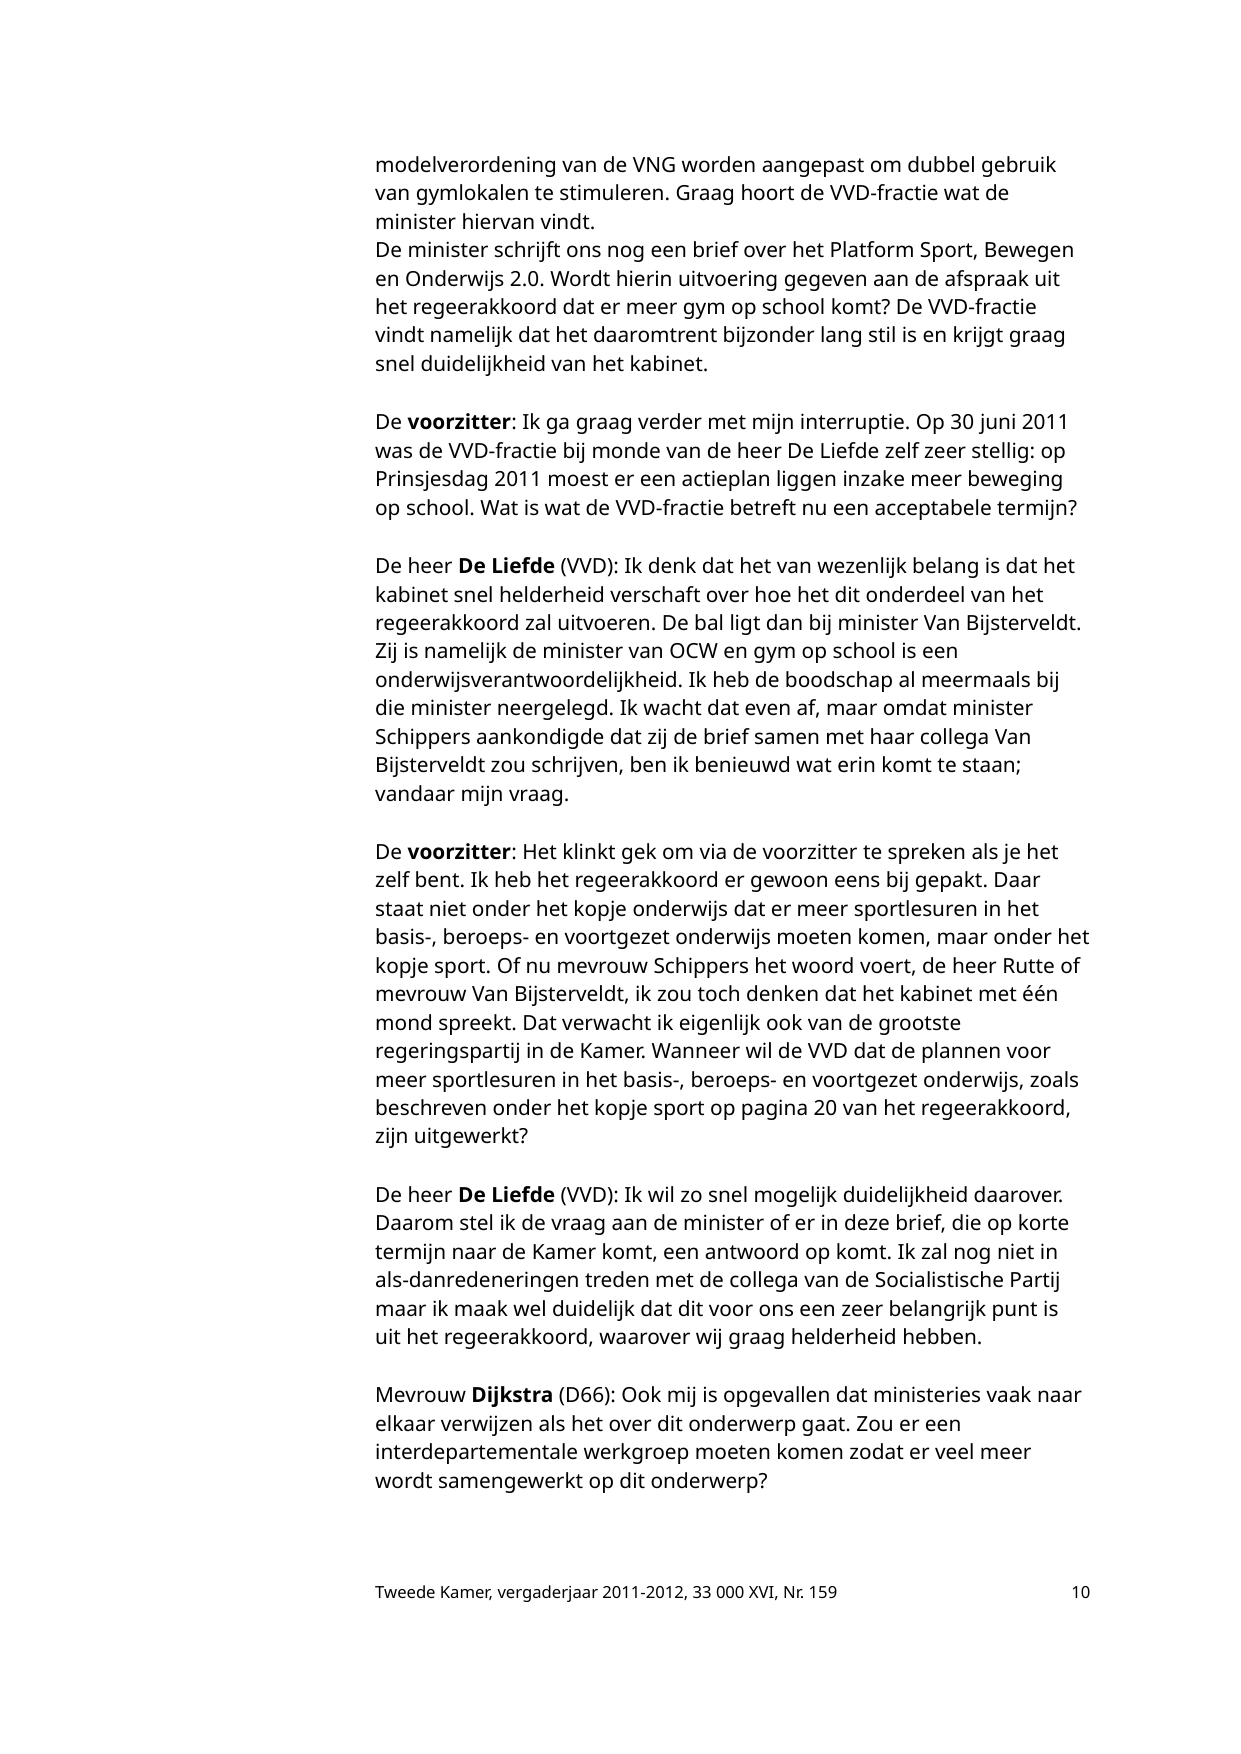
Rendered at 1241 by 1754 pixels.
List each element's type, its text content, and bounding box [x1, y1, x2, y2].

text De heer De Liefde (VVD): Ik denk dat het van wezenlijk belang is dat het kabinet snel helderheid verschaft over hoe het dit onderdeel van het regeerakkoord zal uitvoeren. De bal ligt dan bij minister Van Bijsterveldt. Zij is namelijk de minister van OCW en gym op school is een onderwijsverantwoordelijkheid. Ik heb de boodschap al meermaals bij die minister neergelegd. Ik wacht dat even af, maar omdat minister Schippers aankondigde dat zij de brief samen met haar collega Van Bijsterveldt zou schrijven, ben ik benieuwd wat erin komt te staan; vandaar mijn vraag. [375, 551, 1090, 807]
text De heer De Liefde (VVD): Ik wil zo snel mogelijk duidelijkheid daarover. Daarom stel ik de vraag aan de minister of er in deze brief, die op korte termijn naar de Kamer komt, een antwoord op komt. Ik zal nog niet in als-danredeneringen treden met de collega van de Socialistische Partij maar ik maak wel duidelijk dat dit voor ons een zeer belangrijk punt is uit het regeerakkoord, waarover wij graag helderheid hebben. [375, 1180, 1090, 1351]
text De voorzitter: Het klinkt gek om via de voorzitter te spreken als je het zelf bent. Ik heb het regeerakkoord er gewoon eens bij gepakt. Daar staat niet onder het kopje onderwijs dat er meer sportlesuren in het basis-, beroeps- en voortgezet onderwijs moeten komen, maar onder het kopje sport. Of nu mevrouw Schippers het woord voert, de heer Rutte of mevrouw Van Bijsterveldt, ik zou toch denken dat het kabinet met één mond spreekt. Dat verwacht ik eigenlijk ook van de grootste regeringspartij in de Kamer. Wanneer wil de VVD dat de plannen voor meer sportlesuren in het basis-, beroeps- en voortgezet onderwijs, zoals beschreven onder het kopje sport op pagina 20 van het regeerakkoord, zijn uitgewerkt? [375, 837, 1090, 1150]
text modelverordening van de VNG worden aangepast om dubbel gebruik van gymlokalen te stimuleren. Graag hoort de VVD-fractie wat de minister hiervan vindt. [375, 150, 1090, 235]
text De minister schrijft ons nog een brief over het Platform Sport, Bewegen en Onderwijs 2.0. Wordt hierin uitvoering gegeven aan de afspraak uit het regeerakkoord dat er meer gym op school komt? De VVD-fractie vindt namelijk dat het daaromtrent bijzonder lang stil is en krijgt graag snel duidelijkheid van het kabinet. [375, 235, 1090, 377]
text De voorzitter: Ik ga graag verder met mijn interruptie. Op 30 juni 2011 was de VVD-fractie bij monde van de heer De Liefde zelf zeer stellig: op Prinsjesdag 2011 moest er een actieplan liggen inzake meer beweging op school. Wat is wat de VVD-fractie betreft nu een acceptabele termijn? [375, 407, 1090, 521]
text Mevrouw Dijkstra (D66): Ook mij is opgevallen dat ministeries vaak naar elkaar verwijzen als het over dit onderwerp gaat. Zou er een interdepartementale werkgroep moeten komen zodat er veel meer wordt samengewerkt op dit onderwerp? [375, 1381, 1090, 1494]
